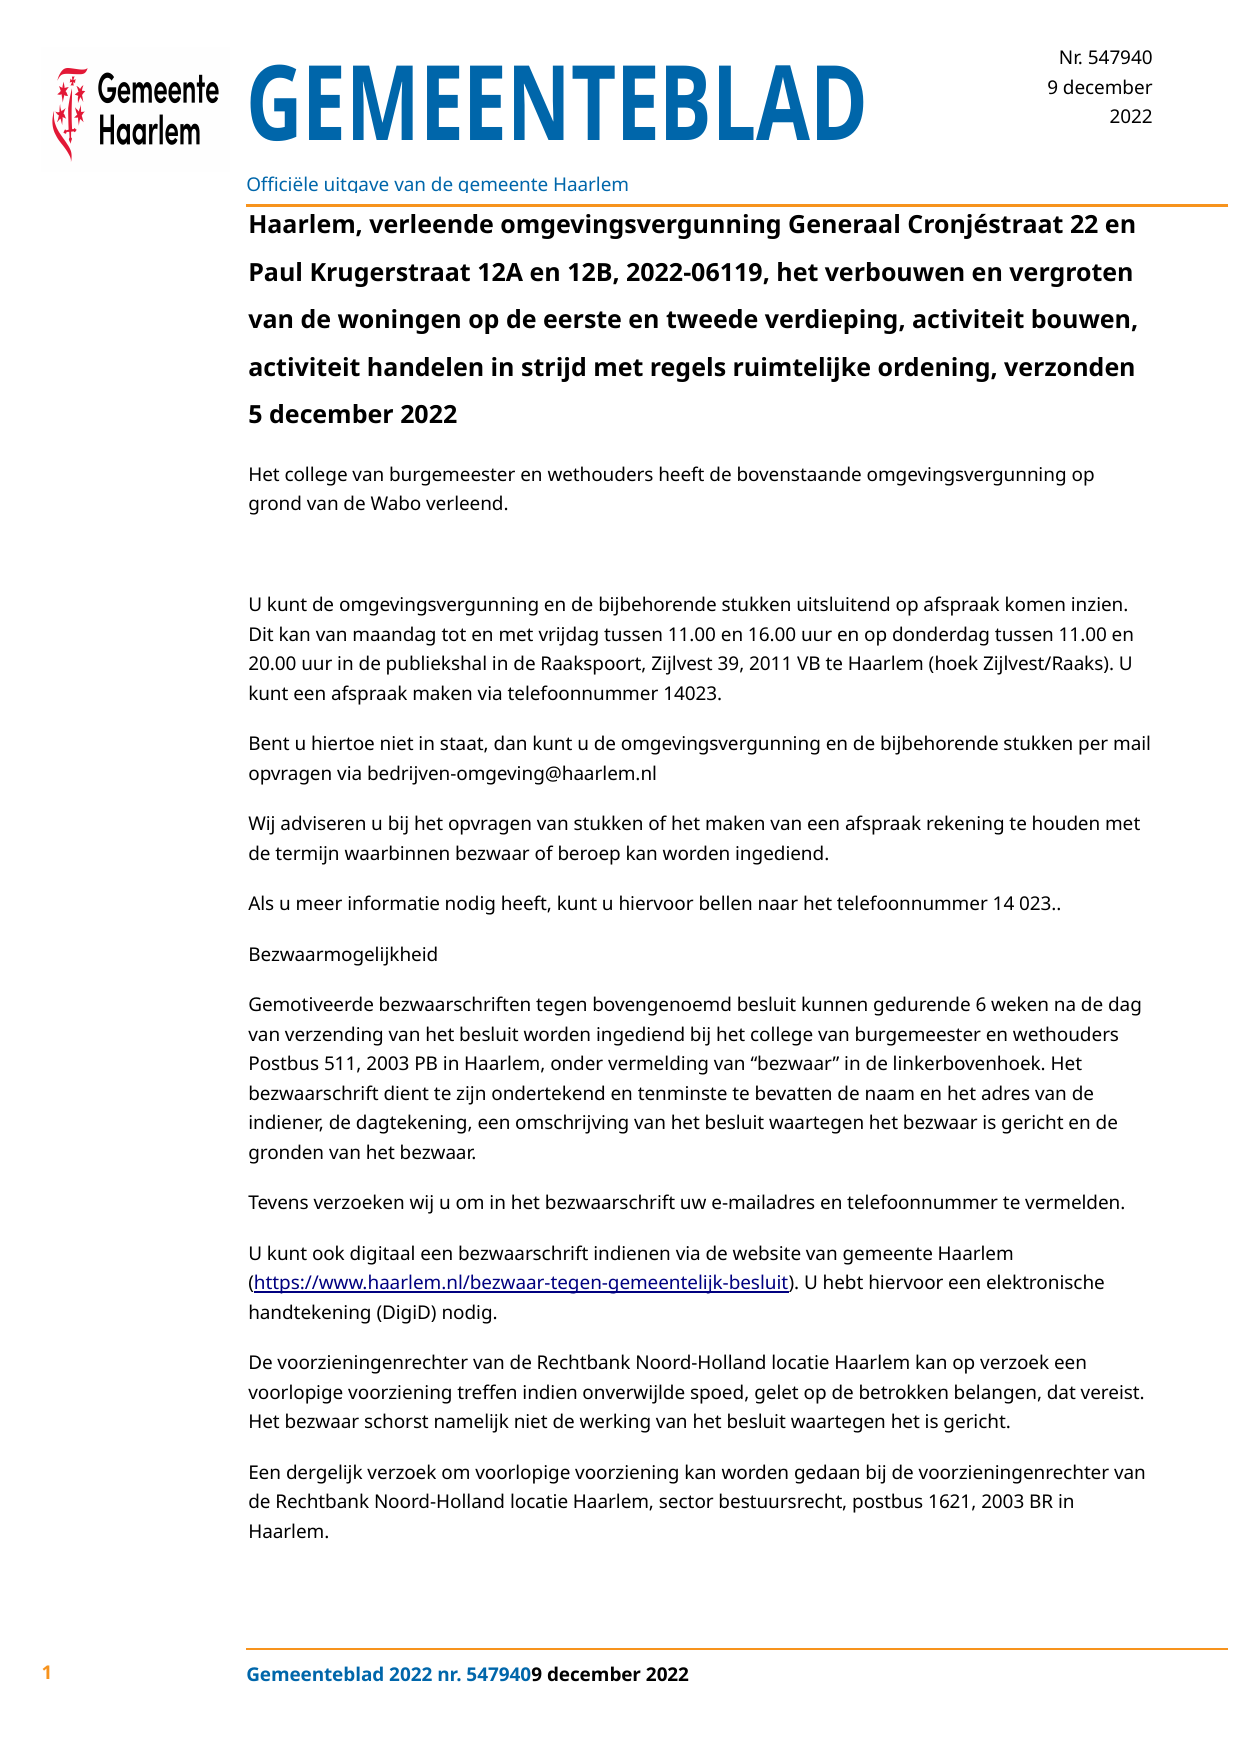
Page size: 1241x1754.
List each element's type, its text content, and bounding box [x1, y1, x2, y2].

text Als u meer informatie nodig heeft, kunt u hiervoor bellen naar het telefoonnummer 14 023.. [248, 890, 1152, 916]
text Tevens verzoeken wij u om in het bezwaarschrift uw e-mailadres en telefoonnummer te vermelden. [248, 1189, 1152, 1215]
text Bent u hiertoe niet in staat, dan kunt u de omgevingsvergunning en de bijbehorende stukken per mail opvragen via bedrijven-omgeving@haarlem.nl [248, 730, 1152, 786]
text De voorzieningenrechter van de Rechtbank Noord-Holland locatie Haarlem kan op verzoek een voorlopige voorziening treffen indien onverwijlde spoed, gelet op de betrokken belangen, dat vereist. Het bezwaar schorst namelijk niet de werking van het besluit waartegen het is gericht. [248, 1349, 1152, 1434]
text Het college van burgemeester en wethouders heeft de bovenstaande omgevingsvergunning op grond van de Wabo verleend. [248, 461, 1152, 516]
text U kunt de omgevingsvergunning en de bijbehorende stukken uitsluitend op afspraak komen inzien. Dit kan van maandag tot en met vrijdag tussen 11.00 en 16.00 uur en op donderdag tussen 11.00 en 20.00 uur in de publiekshal in de Raakspoort, Zijlvest 39, 2011 VB te Haarlem (hoek Zijlvest/Raaks). U kunt een afspraak maken via telefoonnummer 14023. [248, 591, 1152, 706]
text Een dergelijk verzoek om voorlopige voorziening kan worden gedaan bij de voorzieningenrechter van de Rechtbank Noord-Holland locatie Haarlem, sector bestuursrecht, postbus 1621, 2003 BR in Haarlem. [248, 1459, 1152, 1544]
text U kunt ook digitaal een bezwaarschrift indienen via de website van gemeente Haarlem (https://www.haarlem.nl/bezwaar-tegen-gemeentelijk-besluit). U hebt hiervoor een elektronische handtekening (DigiD) nodig. [248, 1240, 1152, 1325]
text Haarlem, verleende omgevingsvergunning Generaal Cronjéstraat 22 en Paul Krugerstraat 12A en 12B, 2022-06119, het verbouwen en vergroten van de woningen op de eerste en tweede verdieping, activiteit bouwen, activiteit handelen in strijd met regels ruimtelijke ordening, verzonden 5 december 2022 [248, 207, 1152, 431]
text Bezwaarmogelijkheid [248, 941, 1152, 966]
picture [41, 47, 231, 172]
text Gemotiveerde bezwaarschriften tegen bovengenoemd besluit kunnen gedurende 6 weken na de dag van verzending van het besluit worden ingediend bij het college van burgemeester en wethouders Postbus 511, 2003 PB in Haarlem, onder vermelding van “bezwaar” in de linkerbovenhoek. Het bezwaarschrift dient te zijn ondertekend en tenminste te bevatten de naam en het adres van de indiener, de dagtekening, een omschrijving van het besluit waartegen het bezwaar is gericht en de gronden van het bezwaar. [248, 991, 1152, 1165]
text Wij adviseren u bij het opvragen van stukken of het maken van een afspraak rekening te houden met de termijn waarbinnen bezwaar of beroep kan worden ingediend. [248, 810, 1152, 866]
